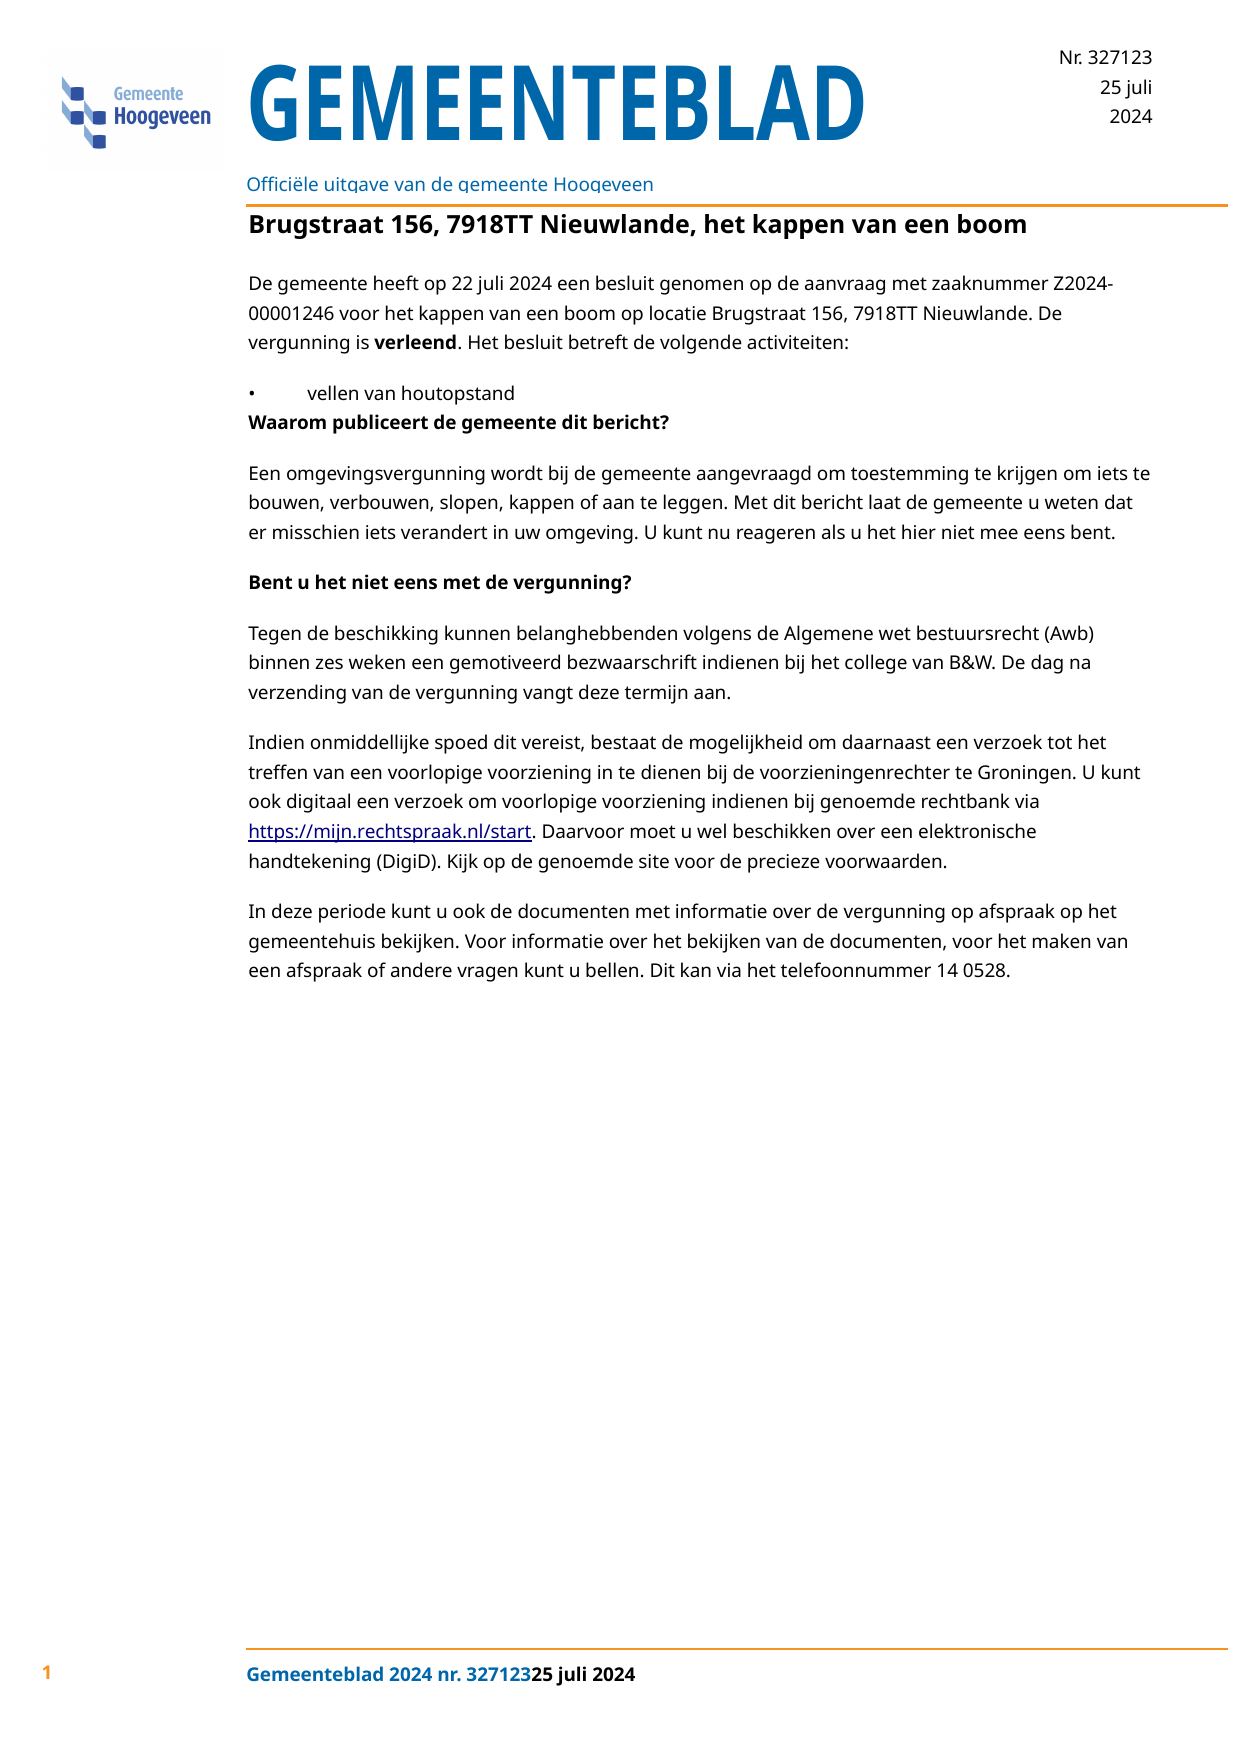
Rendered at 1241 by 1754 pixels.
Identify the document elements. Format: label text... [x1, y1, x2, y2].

text Waarom publiceert de gemeente dit bericht? [248, 409, 1152, 435]
text In deze periode kunt u ook de documenten met informatie over de vergunning op afspraak op het gemeentehuis bekijken. Voor informatie over het bekijken van de documenten, voor het maken van een afspraak of andere vragen kunt u bellen. Dit kan via het telefoonnummer 14 0528. [248, 898, 1152, 983]
list vellen van houtopstand [248, 380, 1152, 406]
text De gemeente heeft op 22 juli 2024 een besluit genomen op de aanvraag met zaaknummer Z2024-00001246 voor het kappen van een boom op locatie Brugstraat 156, 7918TT Nieuwlande. De vergunning is verleend. Het besluit betreft de volgende activiteiten: [248, 270, 1152, 355]
text Brugstraat 156, 7918TT Nieuwlande, het kappen van een boom [248, 207, 1152, 241]
text Indien onmiddellijke spoed dit vereist, bestaat de mogelijkheid om daarnaast een verzoek tot het treffen van een voorlopige voorziening in te dienen bij de voorzieningenrechter te Groningen. U kunt ook digitaal een verzoek om voorlopige voorziening indienen bij genoemde rechtbank via https://mijn.rechtspraak.nl/start. Daarvoor moet u wel beschikken over een elektronische handtekening (DigiD). Kijk op de genoemde site voor de precieze voorwaarden. [248, 729, 1152, 873]
text Een omgevingsvergunning wordt bij de gemeente aangevraagd om toestemming te krijgen om iets te bouwen, verbouwen, slopen, kappen of aan te leggen. Met dit bericht laat de gemeente u weten dat er misschien iets verandert in uw omgeving. U kunt nu reageren als u het hier niet mee eens bent. [248, 460, 1152, 545]
picture [41, 47, 231, 172]
text Bent u het niet eens met de vergunning? [248, 569, 1152, 595]
text Tegen de beschikking kunnen belanghebbenden volgens de Algemene wet bestuursrecht (Awb) binnen zes weken een gemotiveerd bezwaarschrift indienen bij het college van B&W. De dag na verzending van de vergunning vangt deze termijn aan. [248, 620, 1152, 705]
